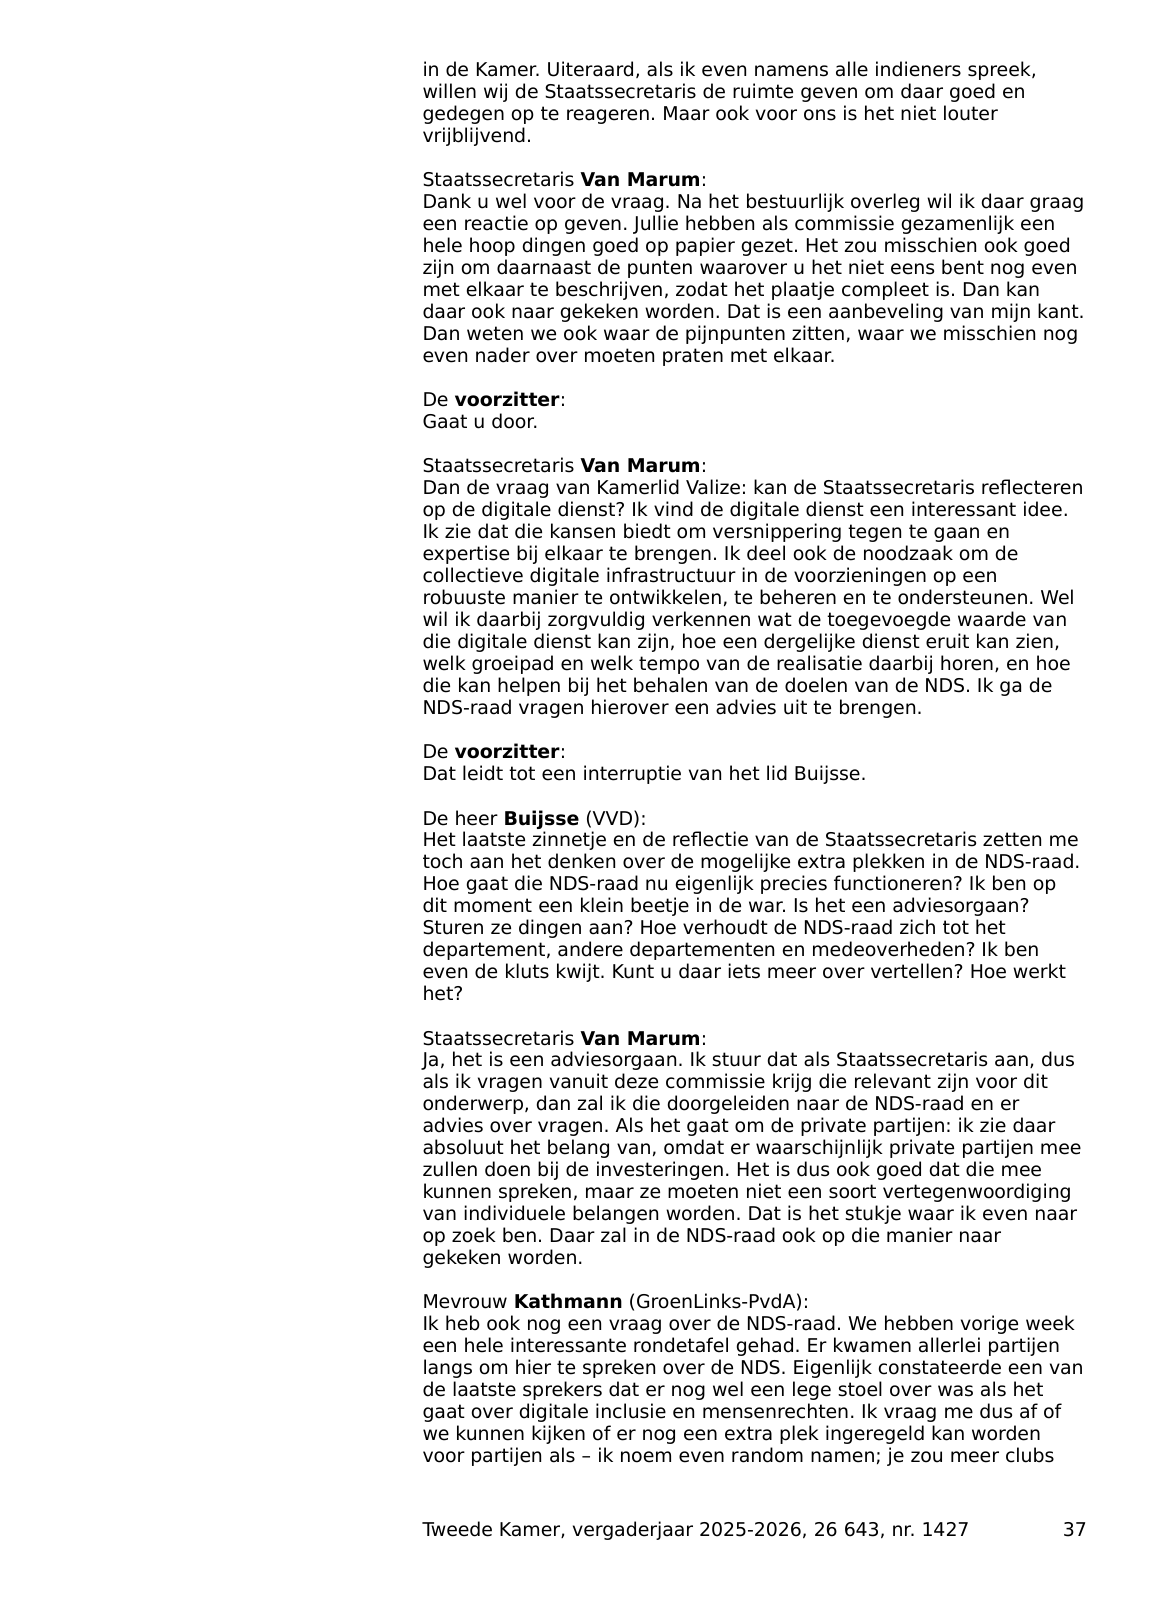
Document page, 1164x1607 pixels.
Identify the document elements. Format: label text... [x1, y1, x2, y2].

text Mevrouw Kathmann (GroenLinks-PvdA): [422, 1291, 1087, 1313]
text Dat leidt tot een interruptie van het lid Buijsse. [422, 763, 1087, 785]
text Ik heb ook nog een vraag over de NDS-raad. We hebben vorige week een hele interessante rondetafel gehad. Er kwamen allerlei partijen langs om hier te spreken over de NDS. Eigenlijk constateerde een van de laatste sprekers dat er nog wel een lege stoel over was als het gaat over digitale inclusie en mensenrechten. Ik vraag me dus af of we kunnen kijken of er nog een extra plek ingeregeld kan worden voor partijen als – ik noem even random namen; je zou meer clubs [422, 1313, 1087, 1467]
text De voorzitter: [422, 741, 1087, 763]
text Staatssecretaris Van Marum: [422, 169, 1087, 191]
text Gaat u door. [422, 411, 1087, 433]
text in de Kamer. Uiteraard, als ik even namens alle indieners spreek, willen wij de Staatssecretaris de ruimte geven om daar goed en gedegen op te reageren. Maar ook voor ons is het niet louter vrijblijvend. [422, 59, 1087, 147]
text Dan de vraag van Kamerlid Valize: kan de Staatssecretaris reflecteren op de digitale dienst? Ik vind de digitale dienst een interessant idee. Ik zie dat die kansen biedt om versnippering tegen te gaan en expertise bij elkaar te brengen. Ik deel ook de noodzaak om de collectieve digitale infrastructuur in de voorzieningen op een robuuste manier te ontwikkelen, te beheren en te ondersteunen. Wel wil ik daarbij zorgvuldig verkennen wat de toegevoegde waarde van die digitale dienst kan zijn, hoe een dergelijke dienst eruit kan zien, welk groeipad en welk tempo van de realisatie daarbij horen, en hoe die kan helpen bij het behalen van de doelen van de NDS. Ik ga de NDS-raad vragen hierover een advies uit te brengen. [422, 477, 1087, 719]
text Ja, het is een adviesorgaan. Ik stuur dat als Staatssecretaris aan, dus als ik vragen vanuit deze commissie krijg die relevant zijn voor dit onderwerp, dan zal ik die doorgeleiden naar de NDS-raad en er advies over vragen. Als het gaat om de private partijen: ik zie daar absoluut het belang van, omdat er waarschijnlijk private partijen mee zullen doen bij de investeringen. Het is dus ook goed dat die mee kunnen spreken, maar ze moeten niet een soort vertegenwoordiging van individuele belangen worden. Dat is het stukje waar ik even naar op zoek ben. Daar zal in de NDS-raad ook op die manier naar gekeken worden. [422, 1049, 1087, 1269]
text Staatssecretaris Van Marum: [422, 455, 1087, 477]
text De voorzitter: [422, 389, 1087, 411]
text De heer Buijsse (VVD): [422, 807, 1087, 829]
text Het laatste zinnetje en de reflectie van de Staatssecretaris zetten me toch aan het denken over de mogelijke extra plekken in de NDS-raad. Hoe gaat die NDS-raad nu eigenlijk precies functioneren? Ik ben op dit moment een klein beetje in de war. Is het een adviesorgaan? Sturen ze dingen aan? Hoe verhoudt de NDS-raad zich tot het departement, andere departementen en medeoverheden? Ik ben even de kluts kwijt. Kunt u daar iets meer over vertellen? Hoe werkt het? [422, 829, 1087, 1005]
text Dank u wel voor de vraag. Na het bestuurlijk overleg wil ik daar graag een reactie op geven. Jullie hebben als commissie gezamenlijk een hele hoop dingen goed op papier gezet. Het zou misschien ook goed zijn om daarnaast de punten waarover u het niet eens bent nog even met elkaar te beschrijven, zodat het plaatje compleet is. Dan kan daar ook naar gekeken worden. Dat is een aanbeveling van mijn kant. Dan weten we ook waar de pijnpunten zitten, waar we misschien nog even nader over moeten praten met elkaar. [422, 191, 1087, 367]
text Staatssecretaris Van Marum: [422, 1027, 1087, 1049]
